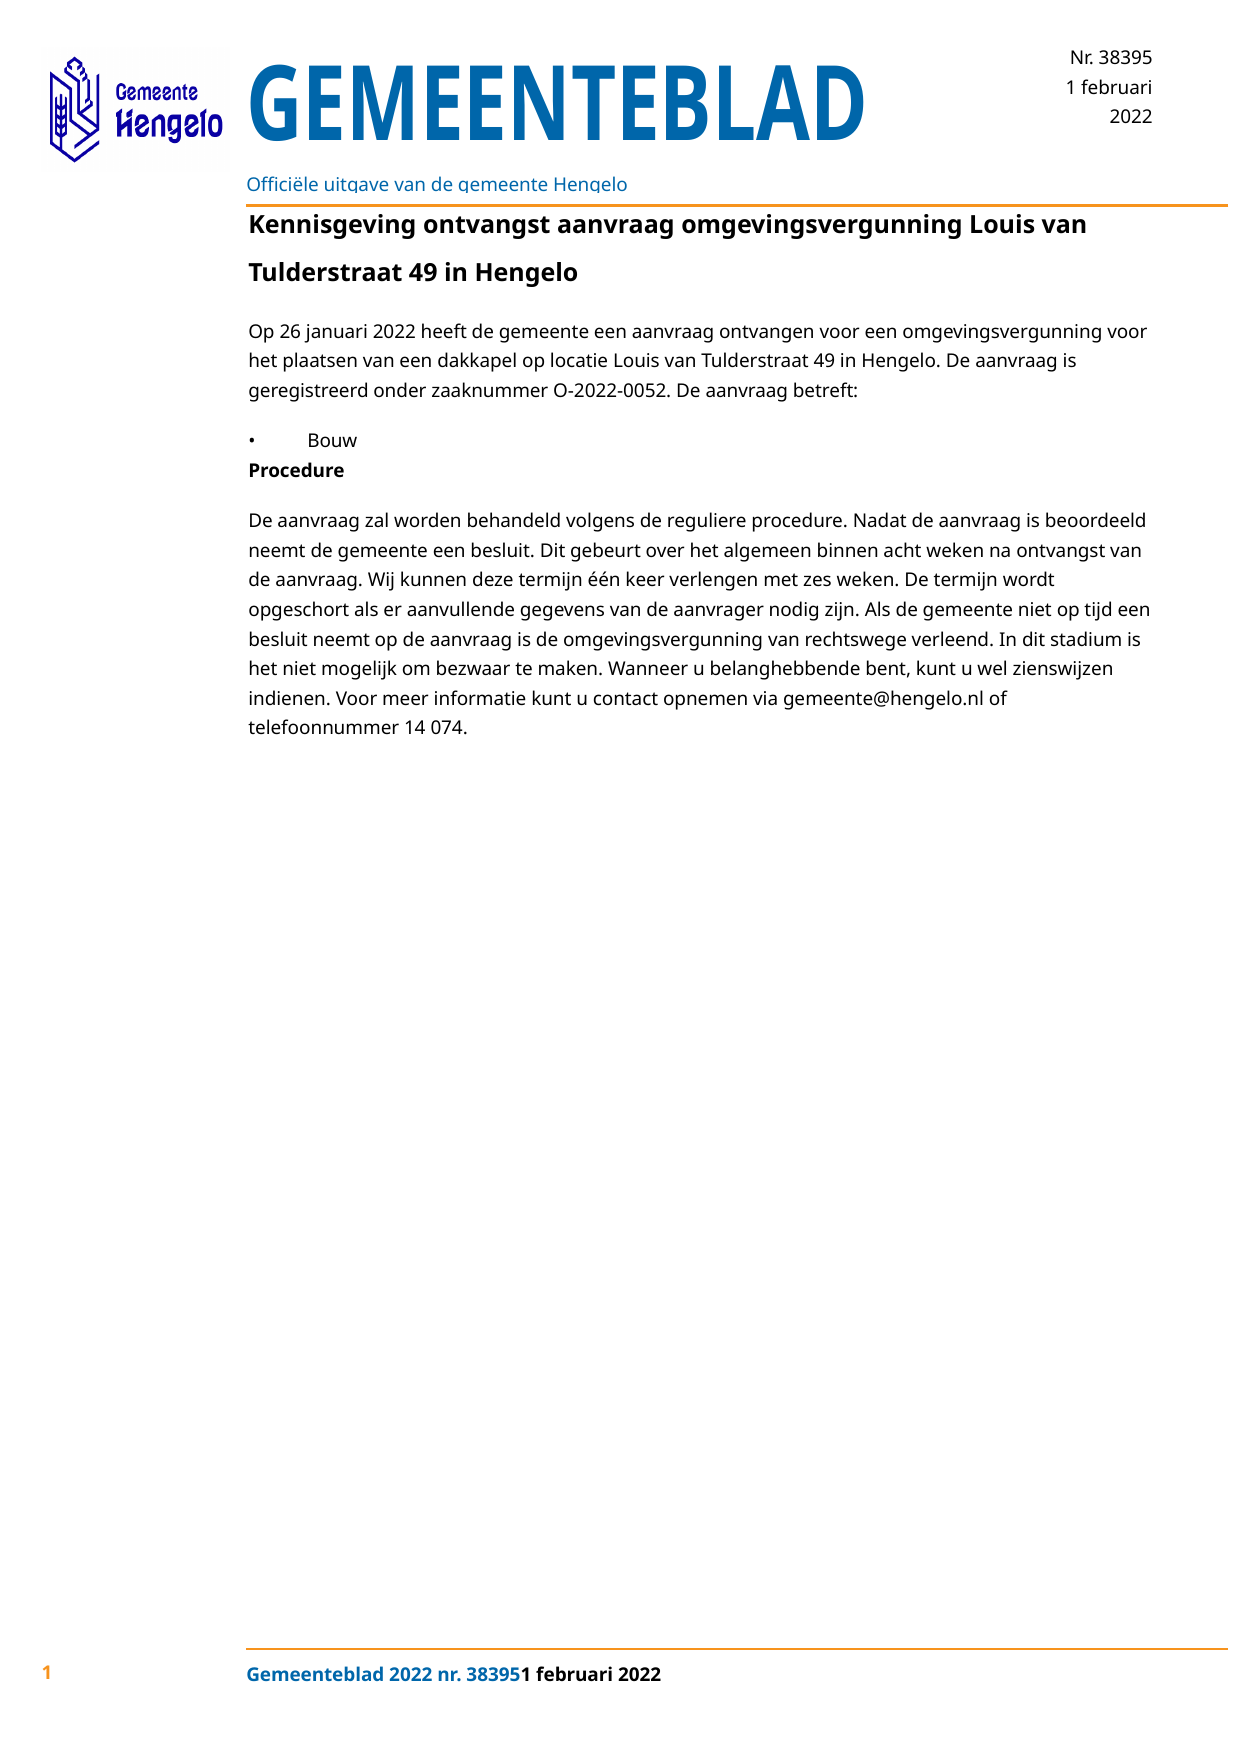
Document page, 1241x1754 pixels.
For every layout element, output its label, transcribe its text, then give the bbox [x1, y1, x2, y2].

text Procedure [248, 457, 1152, 483]
text Kennisgeving ontvangst aanvraag omgevingsvergunning Louis van Tulderstraat 49 in Hengelo [248, 207, 1152, 288]
text Op 26 januari 2022 heeft de gemeente een aanvraag ontvangen voor een omgevingsvergunning voor het plaatsen van een dakkapel op locatie Louis van Tulderstraat 49 in Hengelo. De aanvraag is geregistreerd onder zaaknummer O-2022-0052. De aanvraag betreft: [248, 318, 1152, 403]
text De aanvraag zal worden behandeld volgens de reguliere procedure. Nadat de aanvraag is beoordeeld neemt de gemeente een besluit. Dit gebeurt over het algemeen binnen acht weken na ontvangst van de aanvraag. Wij kunnen deze termijn één keer verlengen met zes weken. De termijn wordt opgeschort als er aanvullende gegevens van de aanvrager nodig zijn. Als de gemeente niet op tijd een besluit neemt op de aanvraag is de omgevingsvergunning van rechtswege verleend. In dit stadium is het niet mogelijk om bezwaar te maken. Wanneer u belanghebbende bent, kunt u wel zienswijzen indienen. Voor meer informatie kunt u contact opnemen via gemeente@hengelo.nl of telefoonnummer 14 074. [248, 507, 1152, 740]
picture [41, 47, 231, 172]
list Bouw [248, 427, 1152, 453]
